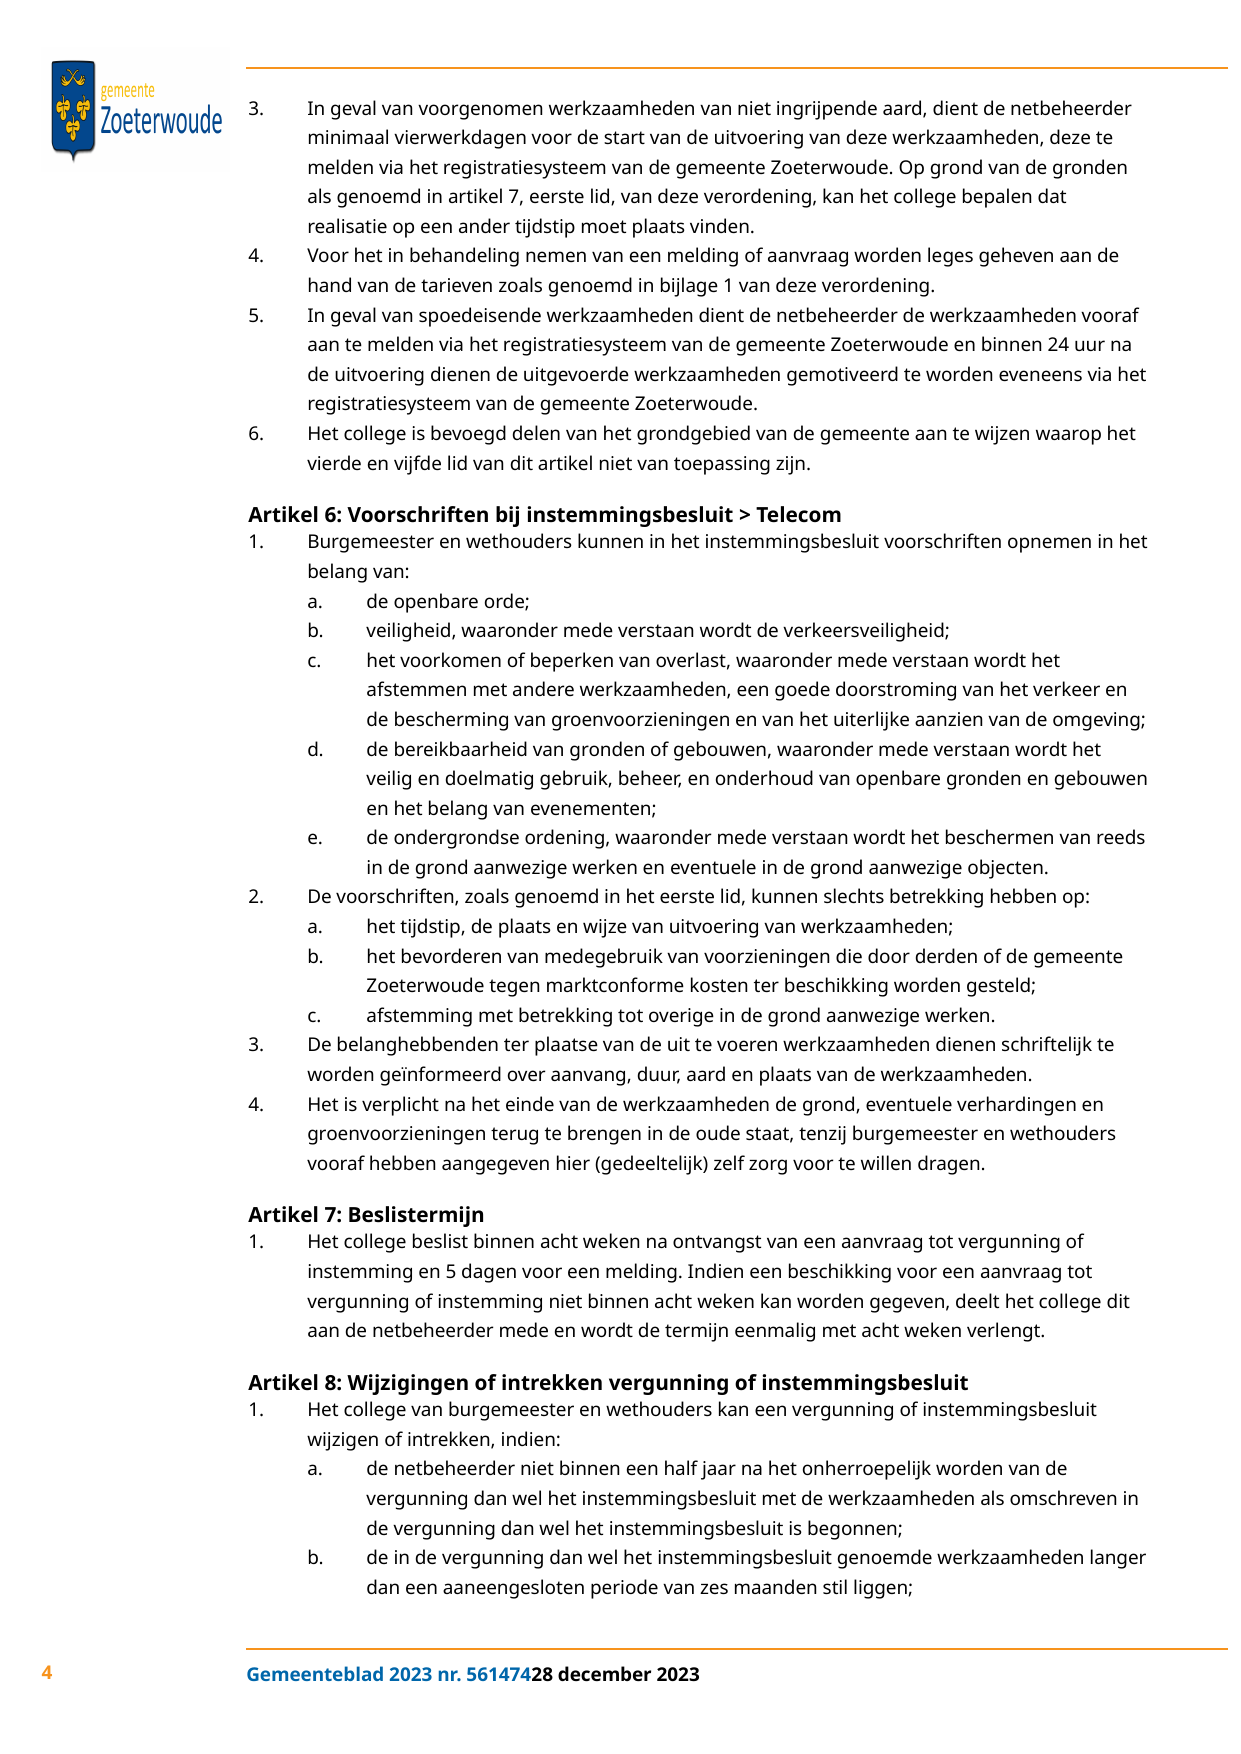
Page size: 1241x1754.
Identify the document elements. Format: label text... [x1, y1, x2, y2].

list de ondergrondse ordening, waaronder mede verstaan wordt het beschermen van reeds in de grond aanwezige werken en eventuele in de grond aanwezige objecten. [307, 824, 1152, 880]
list het voorkomen of beperken van overlast, waaronder mede verstaan wordt het afstemmen met andere werkzaamheden, een goede doorstroming van het verkeer en de bescherming van groenvoorzieningen en van het uiterlijke aanzien van de omgeving; [307, 647, 1152, 732]
list Burgemeester en wethouders kunnen in het instemmingsbesluit voorschriften opnemen in het belang van: [248, 529, 1152, 584]
list de bereikbaarheid van gronden of gebouwen, waaronder mede verstaan wordt het veilig en doelmatig gebruik, beheer, en onderhoud van openbare gronden en gebouwen en het belang van evenementen; [307, 736, 1152, 821]
text Artikel 8: Wijzigingen of intrekken vergunning of instemmingsbesluit [248, 1368, 1152, 1396]
list Het is verplicht na het einde van de werkzaamheden de grond, eventuele verhardingen en groenvoorzieningen terug te brengen in de oude staat, tenzij burgemeester en wethouders vooraf hebben aangegeven hier (gedeeltelijk) zelf zorg voor te willen dragen. [248, 1091, 1152, 1176]
list afstemming met betrekking tot overige in de grond aanwezige werken. [307, 1002, 1152, 1028]
text Artikel 6: Voorschriften bij instemmingsbesluit > Telecom [248, 500, 1152, 529]
list veiligheid, waaronder mede verstaan wordt de verkeersveiligheid; [307, 617, 1152, 643]
list het bevorderen van medegebruik van voorzieningen die door derden of de gemeente Zoeterwoude tegen marktconforme kosten ter beschikking worden gesteld; [307, 943, 1152, 998]
list Het college is bevoegd delen van het grondgebied van de gemeente aan te wijzen waarop het vierde en vijfde lid van dit artikel niet van toepassing zijn. [248, 420, 1152, 476]
text Artikel 7: Beslistermijn [248, 1200, 1152, 1229]
list In geval van spoedeisende werkzaamheden dient de netbeheerder de werkzaamheden vooraf aan te melden via het registratiesysteem van de gemeente Zoeterwoude en binnen 24 uur na de uitvoering dienen de uitgevoerde werkzaamheden gemotiveerd te worden eveneens via het registratiesysteem van de gemeente Zoeterwoude. [248, 302, 1152, 416]
list Het college beslist binnen acht weken na ontvangst van een aanvraag tot vergunning of instemming en 5 dagen voor een melding. Indien een beschikking voor een aanvraag tot vergunning of instemming niet binnen acht weken kan worden gegeven, deelt het college dit aan de netbeheerder mede en wordt de termijn eenmalig met acht weken verlengt. [248, 1229, 1152, 1343]
list het tijdstip, de plaats en wijze van uitvoering van werkzaamheden; [307, 913, 1152, 939]
list de openbare orde; [307, 588, 1152, 613]
list de in de vergunning dan wel het instemmingsbesluit genoemde werkzaamheden langer dan een aaneengesloten periode van zes maanden stil liggen; [307, 1544, 1152, 1599]
list de netbeheerder niet binnen een half jaar na het onherroepelijk worden van de vergunning dan wel het instemmingsbesluit met de werkzaamheden als omschreven in de vergunning dan wel het instemmingsbesluit is begonnen; [307, 1456, 1152, 1540]
list Voor het in behandeling nemen van een melding of aanvraag worden leges geheven aan de hand van de tarieven zoals genoemd in bijlage 1 van deze verordening. [248, 243, 1152, 298]
list De voorschriften, zoals genoemd in het eerste lid, kunnen slechts betrekking hebben op: [248, 884, 1152, 909]
list In geval van voorgenomen werkzaamheden van niet ingrijpende aard, dient de netbeheerder minimaal vierwerkdagen voor de start van de uitvoering van deze werkzaamheden, deze te melden via het registratiesysteem van de gemeente Zoeterwoude. Op grond van de gronden als genoemd in artikel 7, eerste lid, van deze verordening, kan het college bepalen dat realisatie op een ander tijdstip moet plaats vinden. [248, 95, 1152, 239]
list Het college van burgemeester en wethouders kan een vergunning of instemmingsbesluit wijzigen of intrekken, indien: [248, 1396, 1152, 1452]
list De belanghebbenden ter plaatse van de uit te voeren werkzaamheden dienen schriftelijk te worden geïnformeerd over aanvang, duur, aard en plaats van de werkzaamheden. [248, 1032, 1152, 1087]
picture [41, 47, 231, 172]
